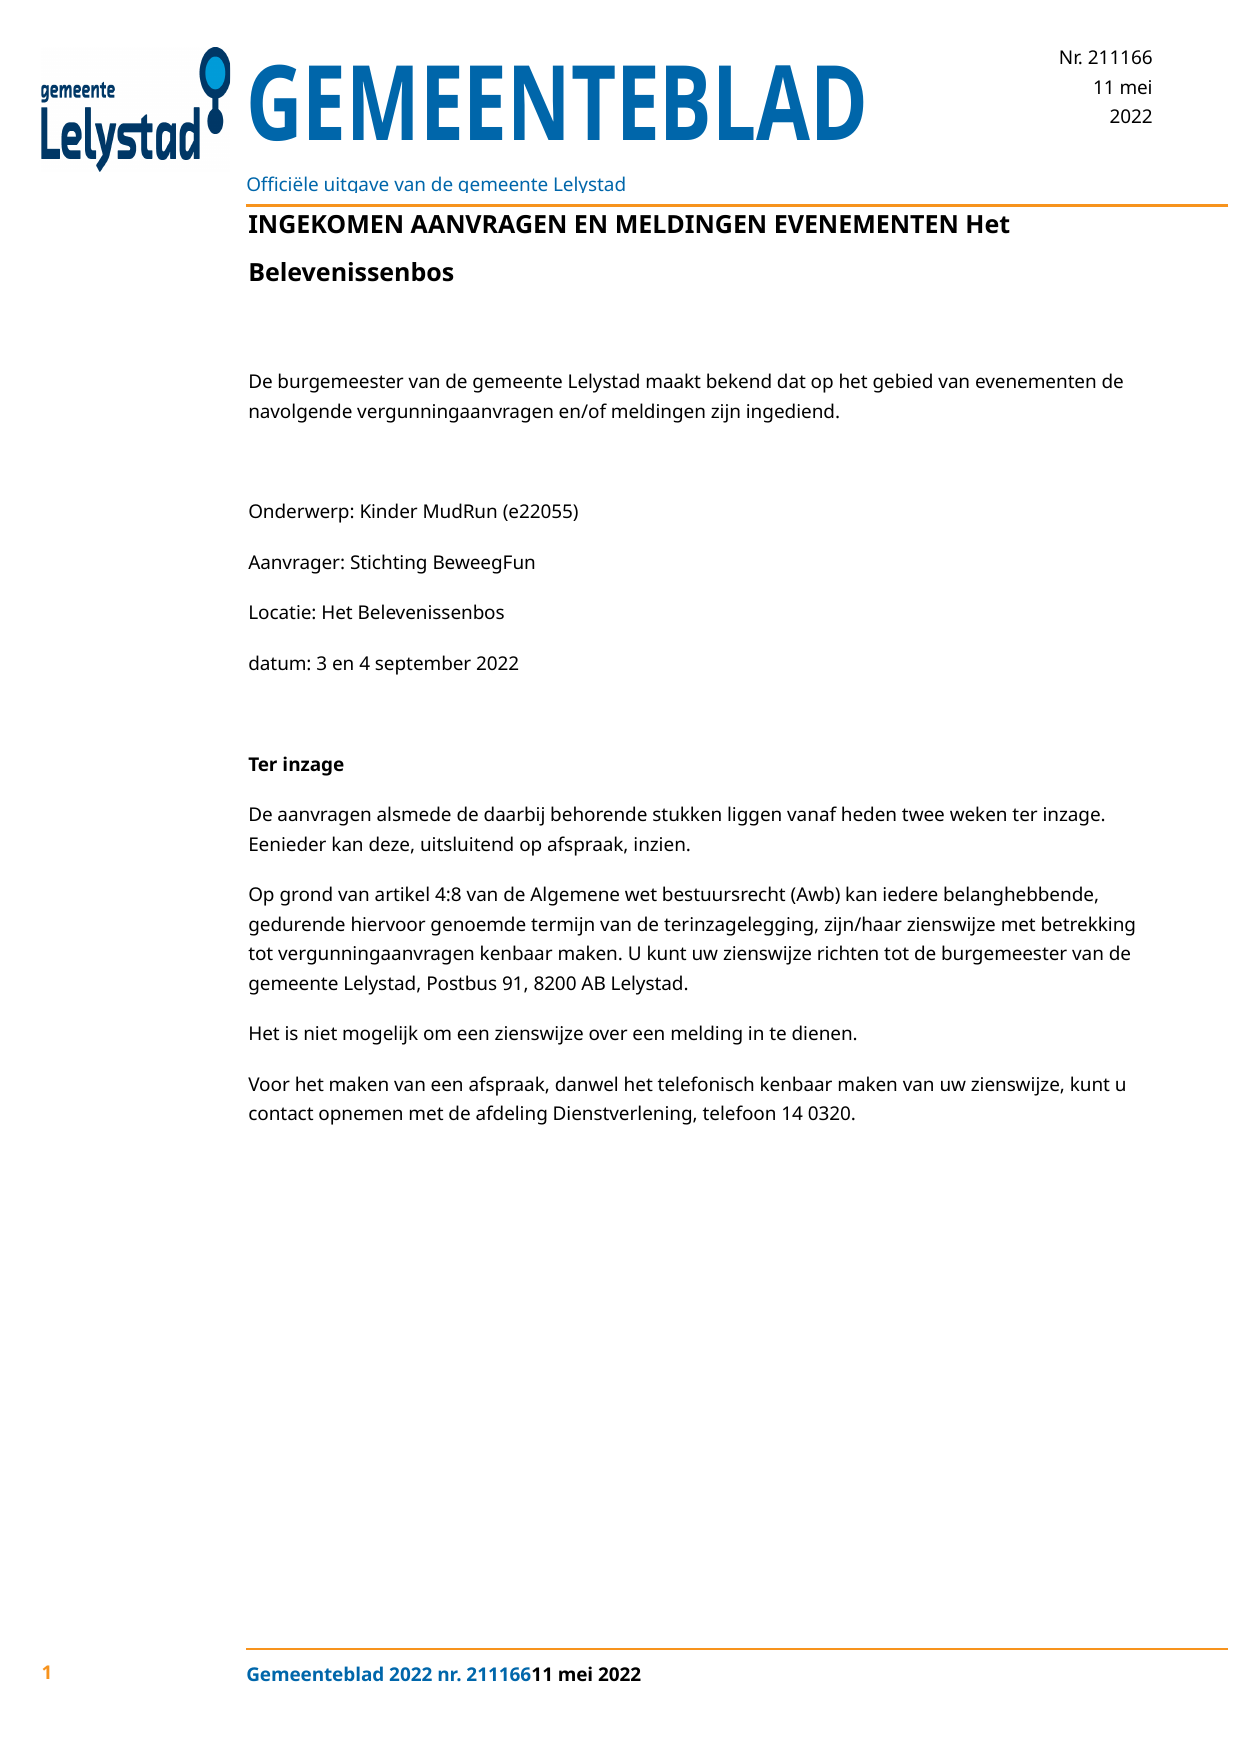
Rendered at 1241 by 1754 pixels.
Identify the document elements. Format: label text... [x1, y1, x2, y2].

picture [41, 47, 231, 172]
text INGEKOMEN AANVRAGEN EN MELDINGEN EVENEMENTEN Het Belevenissenbos [248, 207, 1152, 288]
text De burgemeester van de gemeente Lelystad maakt bekend dat op het gebied van evenementen de navolgende vergunningaanvragen en/of meldingen zijn ingediend. [248, 368, 1152, 424]
text De aanvragen alsmede de daarbij behorende stukken liggen vanaf heden twee weken ter inzage. Eenieder kan deze, uitsluitend op afspraak, inzien. [248, 801, 1152, 857]
text datum: 3 en 4 september 2022 [248, 650, 1152, 676]
text Locatie: Het Belevenissenbos [248, 599, 1152, 625]
text Op grond van artikel 4:8 van de Algemene wet bestuursrecht (Awb) kan iedere belanghebbende, gedurende hiervoor genoemde termijn van de terinzagelegging, zijn/haar zienswijze met betrekking tot vergunningaanvragen kenbaar maken. U kunt uw zienswijze richten tot de burgemeester van de gemeente Lelystad, Postbus 91, 8200 AB Lelystad. [248, 881, 1152, 996]
text Aanvrager: Stichting BeweegFun [248, 549, 1152, 575]
text Onderwerp: Kinder MudRun (e22055) [248, 499, 1152, 524]
text Ter inzage [248, 751, 1152, 777]
text Voor het maken van een afspraak, danwel het telefonisch kenbaar maken van uw zienswijze, kunt u contact opnemen met de afdeling Dienstverlening, telefoon 14 0320. [248, 1071, 1152, 1126]
text Het is niet mogelijk om een zienswijze over een melding in te dienen. [248, 1020, 1152, 1046]
